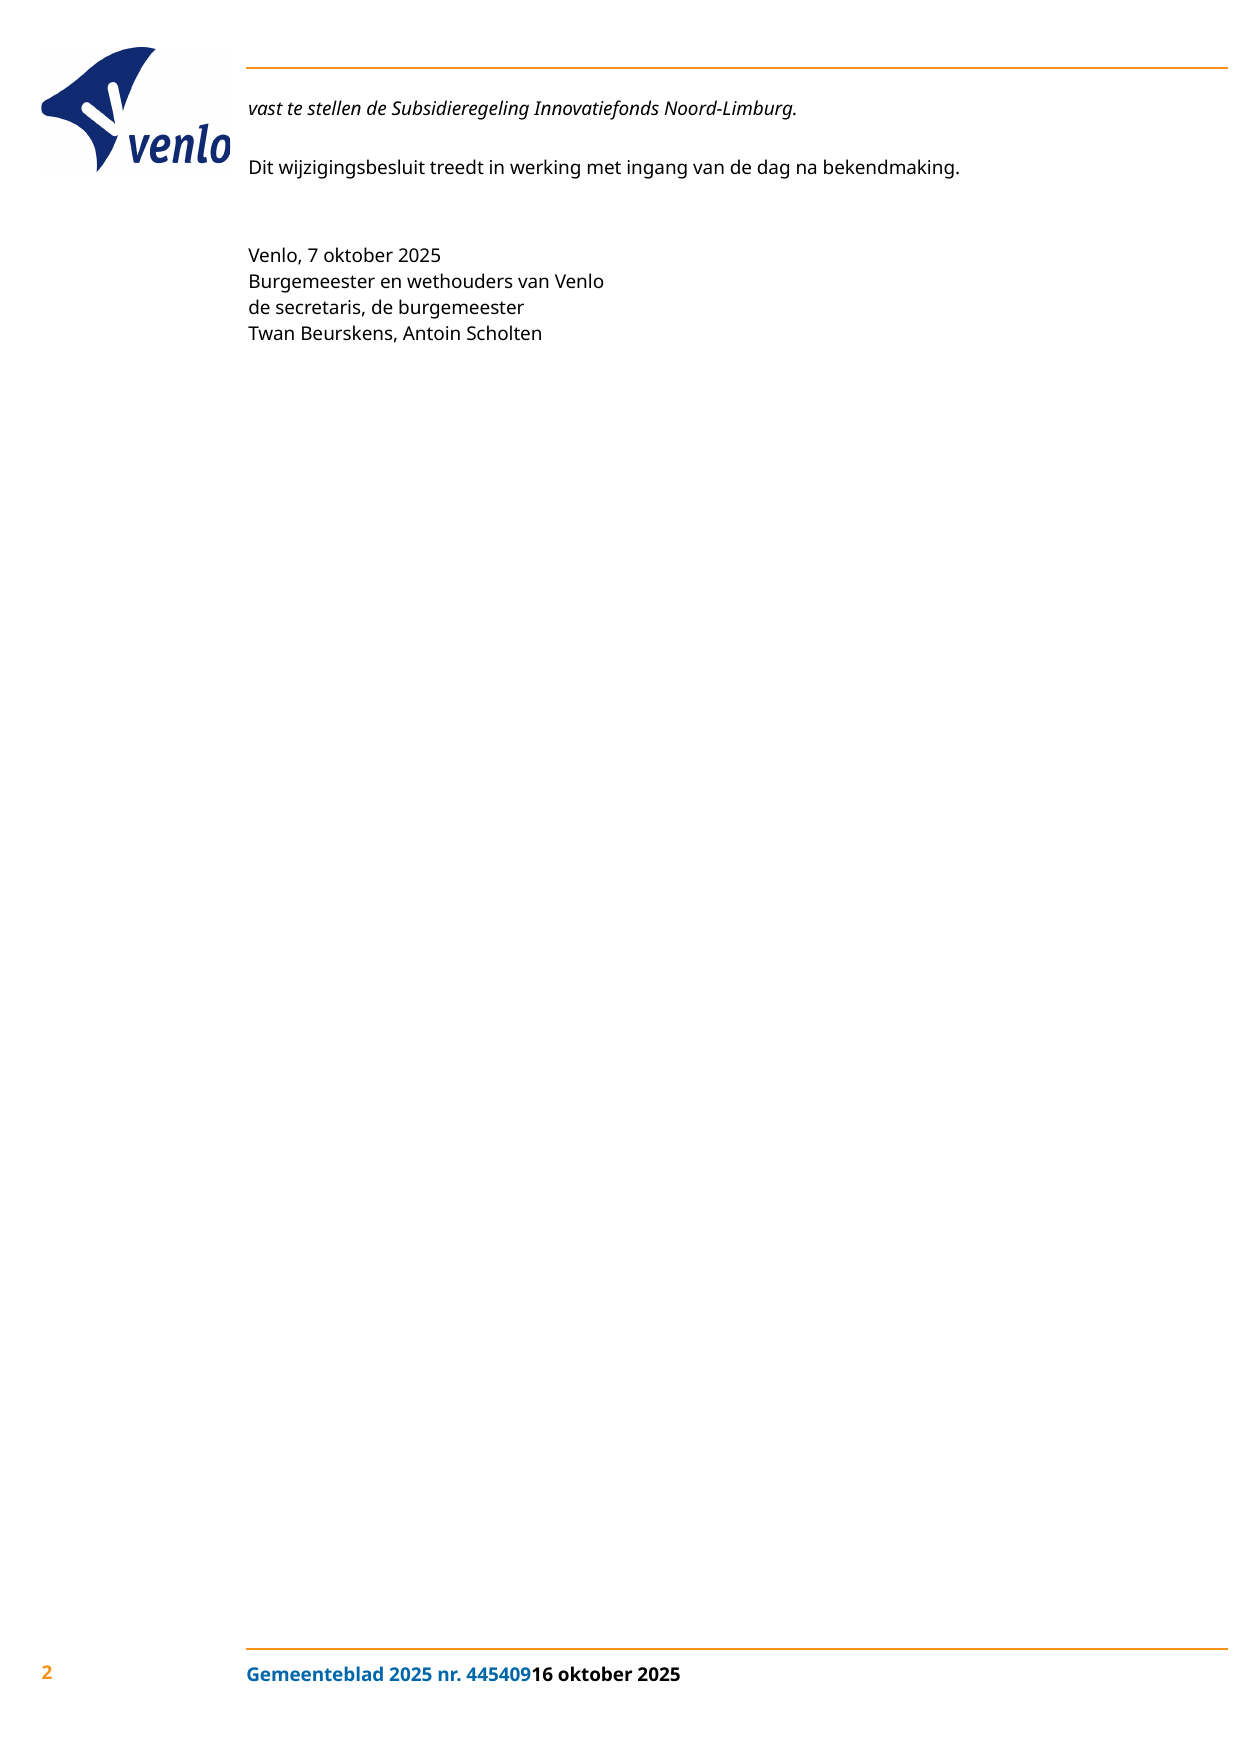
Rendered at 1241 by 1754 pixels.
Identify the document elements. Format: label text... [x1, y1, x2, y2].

text Burgemeester en wethouders van Venlo [248, 268, 1152, 294]
text Twan Beurskens, Antoin Scholten [248, 320, 1152, 346]
text Venlo, 7 oktober 2025 [248, 243, 1152, 268]
picture [41, 47, 231, 172]
text Dit wijzigingsbesluit treedt in werking met ingang van de dag na bekendmaking. [248, 154, 1152, 180]
text vast te stellen de Subsidieregeling Innovatiefonds Noord-Limburg. [248, 95, 1152, 121]
text de secretaris, de burgemeester [248, 294, 1152, 320]
